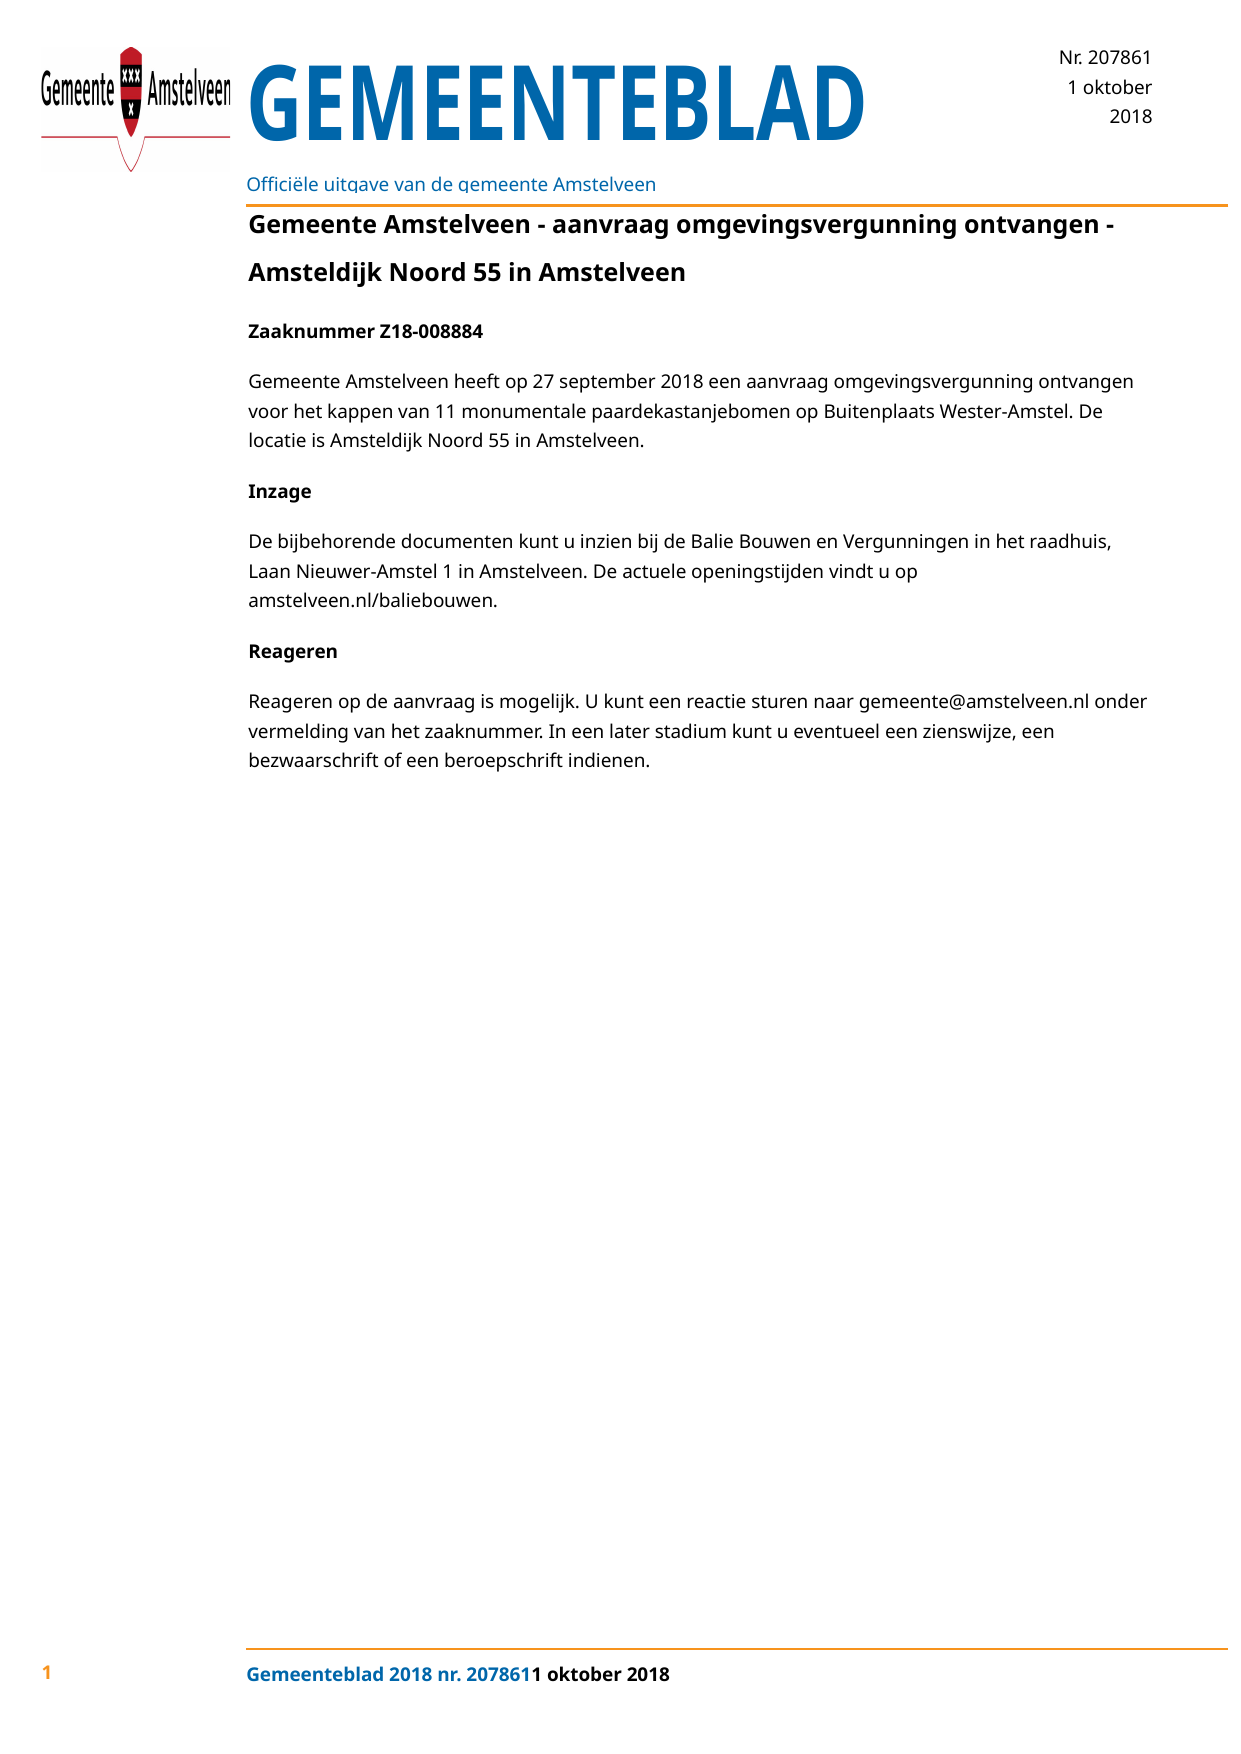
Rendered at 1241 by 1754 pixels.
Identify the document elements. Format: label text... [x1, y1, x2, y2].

text De bijbehorende documenten kunt u inzien bij de Balie Bouwen en Vergunningen in het raadhuis, Laan Nieuwer-Amstel 1 in Amstelveen. De actuele openingstijden vindt u op amstelveen.nl/baliebouwen. [248, 528, 1152, 613]
text Reageren [248, 638, 1152, 664]
text Zaaknummer Z18-008884 [248, 318, 1152, 344]
text Reageren op de aanvraag is mogelijk. U kunt een reactie sturen naar gemeente@amstelveen.nl onder vermelding van het zaaknummer. In een later stadium kunt u eventueel een zienswijze, een bezwaarschrift of een beroepschrift indienen. [248, 688, 1152, 773]
text Gemeente Amstelveen heeft op 27 september 2018 een aanvraag omgevingsvergunning ontvangen voor het kappen van 11 monumentale paardekastanjebomen op Buitenplaats Wester-Amstel. De locatie is Amsteldijk Noord 55 in Amstelveen. [248, 368, 1152, 453]
text Gemeente Amstelveen - aanvraag omgevingsvergunning ontvangen - Amsteldijk Noord 55 in Amstelveen [248, 207, 1152, 288]
picture [41, 47, 231, 172]
text Inzage [248, 478, 1152, 504]
